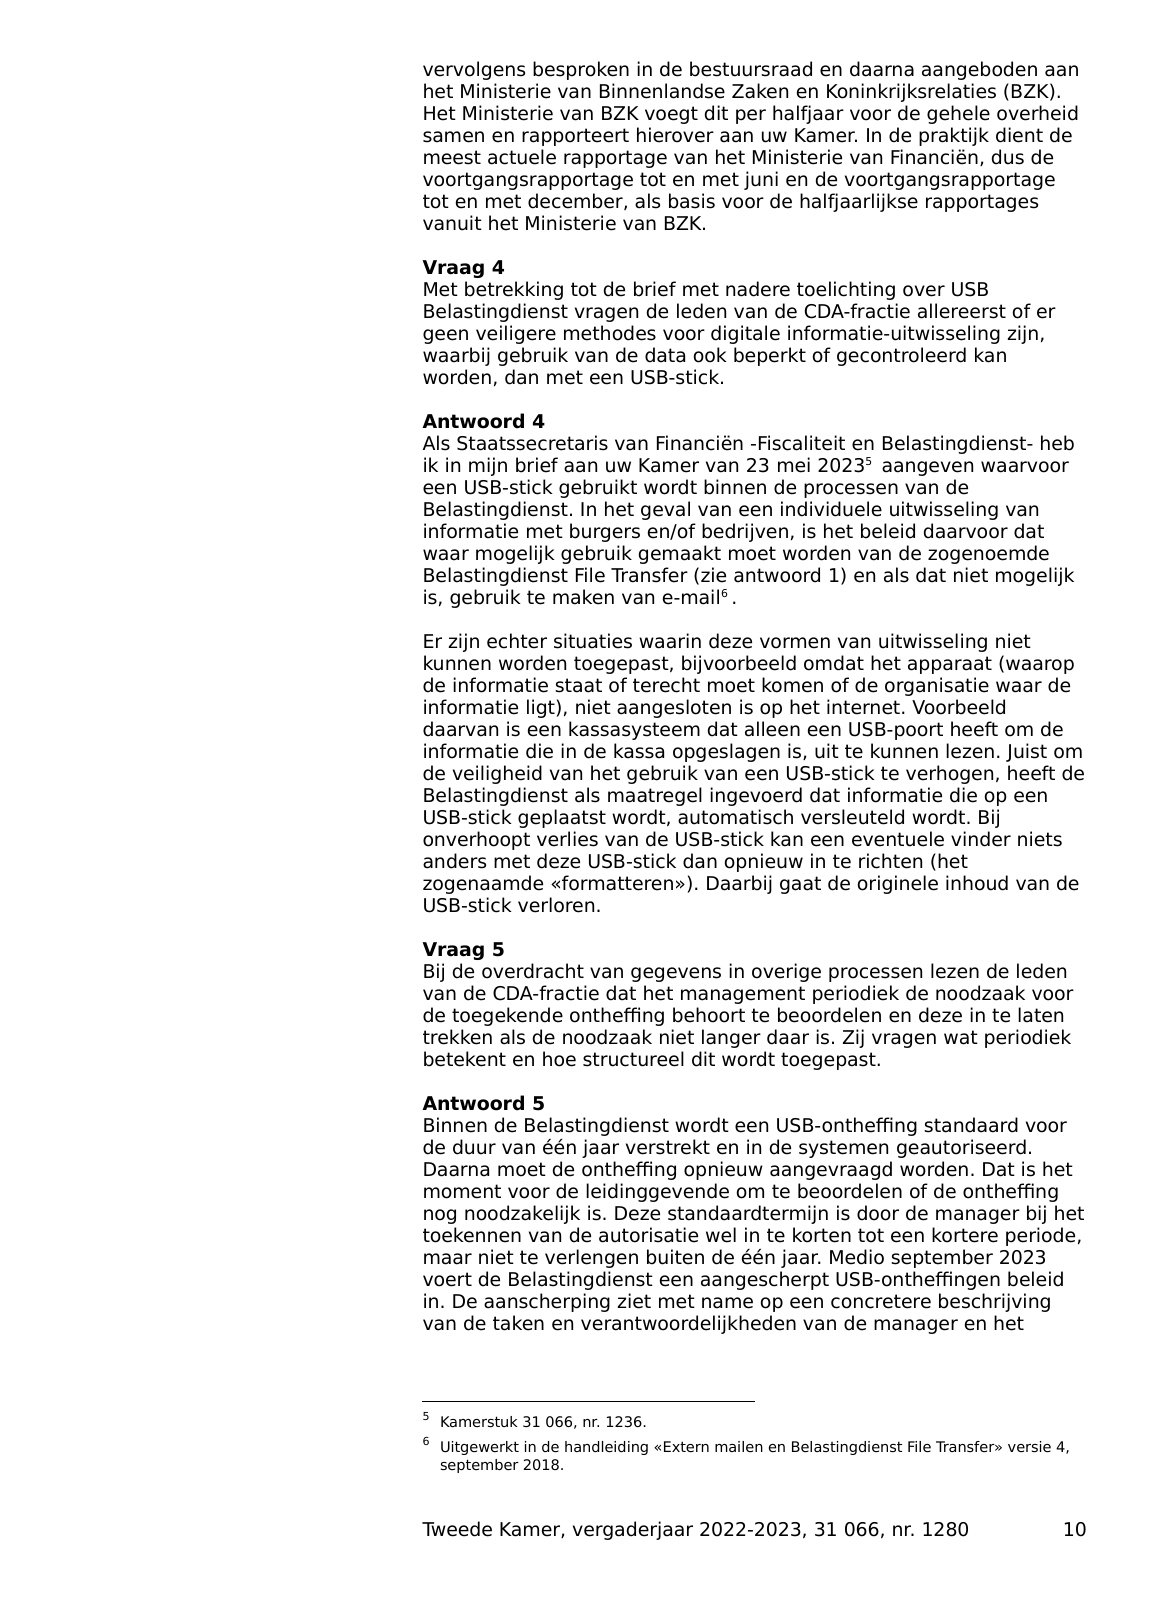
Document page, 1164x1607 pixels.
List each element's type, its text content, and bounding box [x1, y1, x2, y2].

text Antwoord 4 [422, 411, 1087, 433]
text Kamerstuk 31 066, nr. 1236. [422, 1410, 1087, 1432]
text Vraag 4 [422, 257, 1087, 279]
text Als Staatssecretaris van Financiën -Fiscaliteit en Belastingdienst- heb ik in mijn brief aan uw Kamer van 23 mei 2023 aangeven waarvoor een USB-stick gebruikt wordt binnen de processen van de Belastingdienst. In het geval van een individuele uitwisseling van informatie met burgers en/of bedrijven, is het beleid daarvoor dat waar mogelijk gebruik gemaakt moet worden van de zogenoemde Belastingdienst File Transfer (zie antwoord 1) en als dat niet mogelijk is, gebruik te maken van e-mail. [422, 433, 1087, 609]
text Binnen de Belastingdienst wordt een USB-ontheffing standaard voor de duur van één jaar verstrekt en in de systemen geautoriseerd. Daarna moet de ontheffing opnieuw aangevraagd worden. Dat is het moment voor de leidinggevende om te beoordelen of de ontheffing nog noodzakelijk is. Deze standaardtermijn is door de manager bij het toekennen van de autorisatie wel in te korten tot een kortere periode, maar niet te verlengen buiten de één jaar. Medio september 2023 voert de Belastingdienst een aangescherpt USB-ontheffingen beleid in. De aanscherping ziet met name op een concretere beschrijving van de taken en verantwoordelijkheden van de manager en het [422, 1115, 1087, 1335]
text vervolgens besproken in de bestuursraad en daarna aangeboden aan het Ministerie van Binnenlandse Zaken en Koninkrijksrelaties (BZK). Het Ministerie van BZK voegt dit per halfjaar voor de gehele overheid samen en rapporteert hierover aan uw Kamer. In de praktijk dient de meest actuele rapportage van het Ministerie van Financiën, dus de voortgangsrapportage tot en met juni en de voortgangsrapportage tot en met december, als basis voor de halfjaarlijkse rapportages vanuit het Ministerie van BZK. [422, 59, 1087, 235]
text Er zijn echter situaties waarin deze vormen van uitwisseling niet kunnen worden toegepast, bijvoorbeeld omdat het apparaat (waarop de informatie staat of terecht moet komen of de organisatie waar de informatie ligt), niet aangesloten is op het internet. Voorbeeld daarvan is een kassasysteem dat alleen een USB-poort heeft om de informatie die in de kassa opgeslagen is, uit te kunnen lezen. Juist om de veiligheid van het gebruik van een USB-stick te verhogen, heeft de Belastingdienst als maatregel ingevoerd dat informatie die op een USB-stick geplaatst wordt, automatisch versleuteld wordt. Bij onverhoopt verlies van de USB-stick kan een eventuele vinder niets anders met deze USB-stick dan opnieuw in te richten (het zogenaamde «formatteren»). Daarbij gaat de originele inhoud van de USB-stick verloren. [422, 631, 1087, 917]
text Bij de overdracht van gegevens in overige processen lezen de leden van de CDA-fractie dat het management periodiek de noodzaak voor de toegekende ontheffing behoort te beoordelen en deze in te laten trekken als de noodzaak niet langer daar is. Zij vragen wat periodiek betekent en hoe structureel dit wordt toegepast. [422, 961, 1087, 1071]
text Antwoord 5 [422, 1093, 1087, 1115]
text Met betrekking tot de brief met nadere toelichting over USB Belastingdienst vragen de leden van de CDA-fractie allereerst of er geen veiligere methodes voor digitale informatie-uitwisseling zijn, waarbij gebruik van de data ook beperkt of gecontroleerd kan worden, dan met een USB-stick. [422, 279, 1087, 389]
text Vraag 5 [422, 939, 1087, 961]
text Uitgewerkt in de handleiding «Extern mailen en Belastingdienst File Transfer» versie 4, september 2018. [422, 1435, 1087, 1474]
